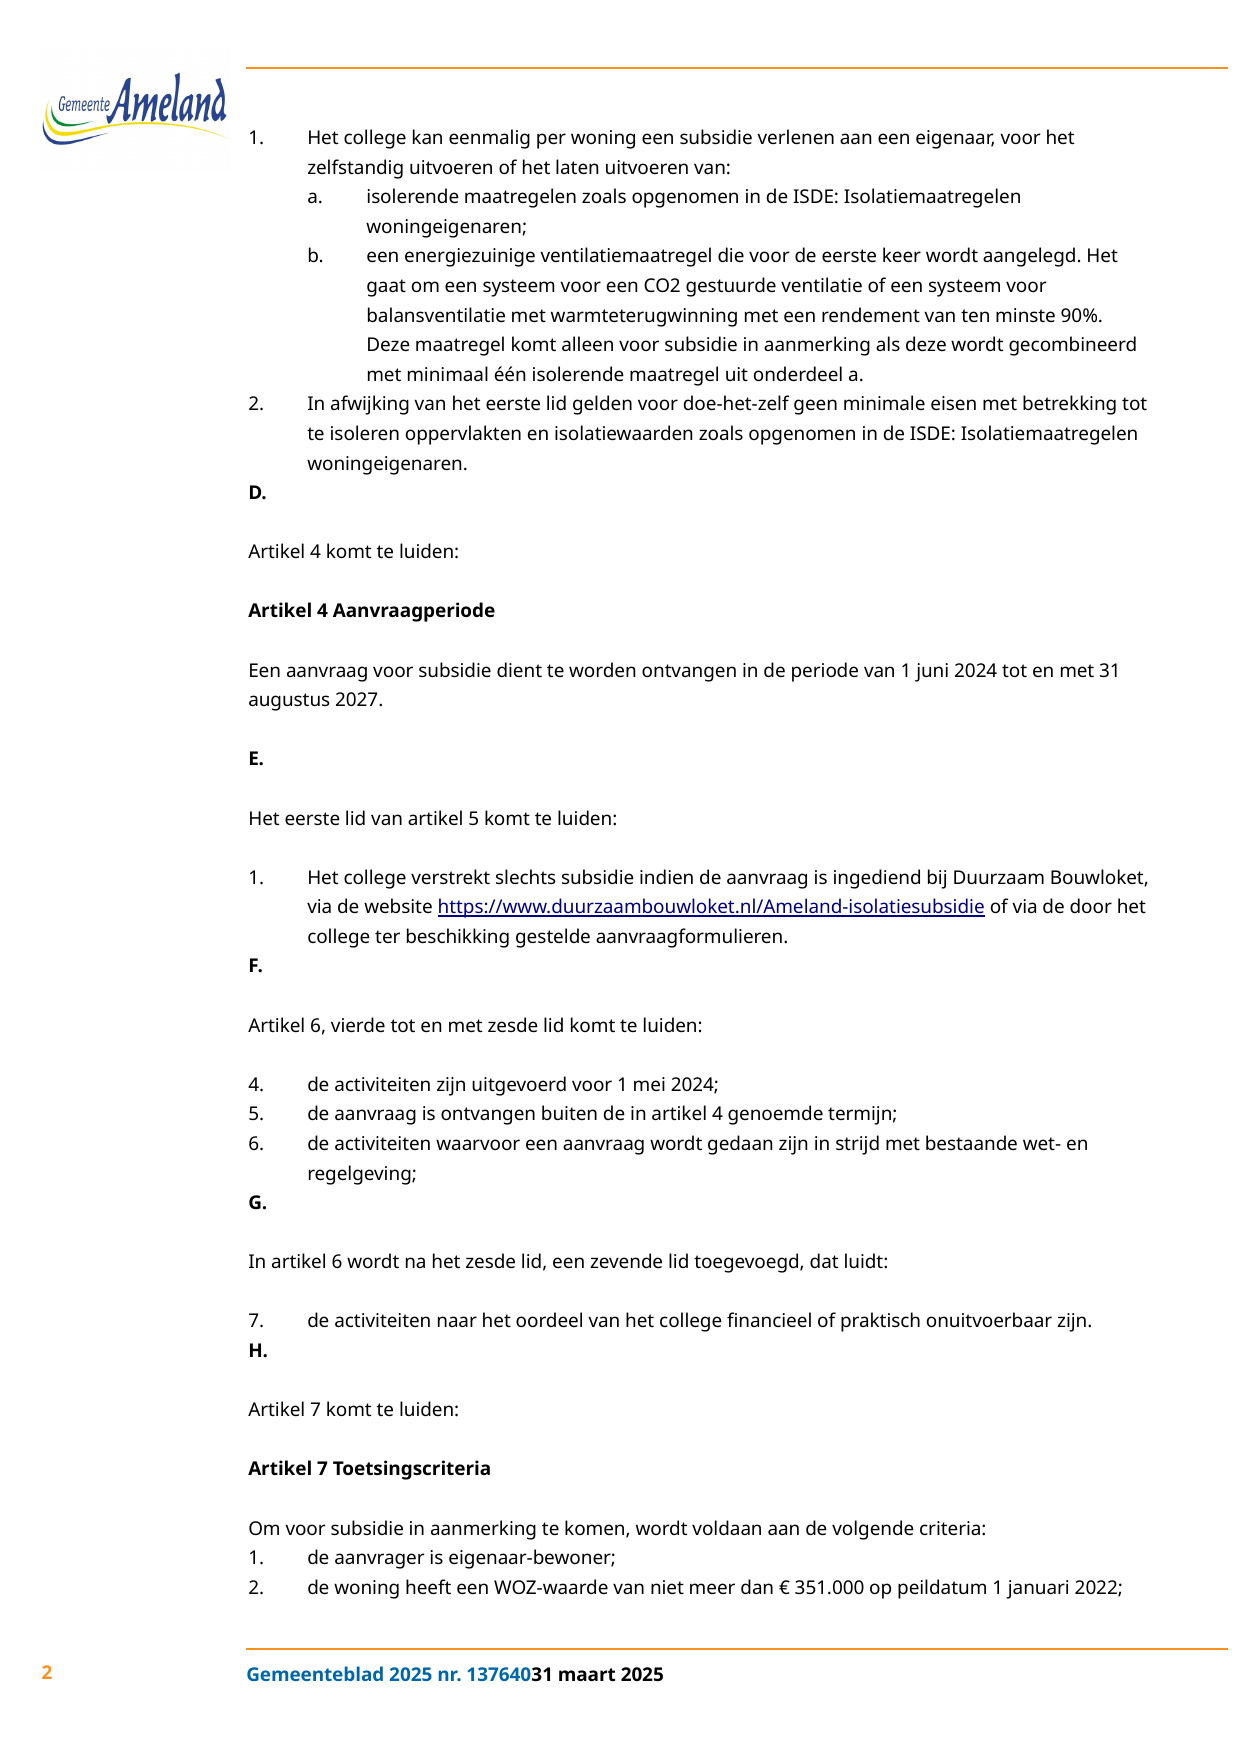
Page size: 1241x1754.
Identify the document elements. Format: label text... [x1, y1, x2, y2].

text H. [248, 1337, 1152, 1363]
list de aanvraag is ontvangen buiten de in artikel 4 genoemde termijn; [248, 1101, 1152, 1126]
list isolerende maatregelen zoals opgenomen in de ISDE: Isolatiemaatregelen woningeigenaren; [307, 183, 1152, 239]
list de activiteiten waarvoor een aanvraag wordt gedaan zijn in strijd met bestaande wet- en regelgeving; [248, 1130, 1152, 1186]
list de activiteiten naar het oordeel van het college financieel of praktisch onuitvoerbaar zijn. [248, 1308, 1152, 1333]
list de woning heeft een WOZ-waarde van niet meer dan € 351.000 op peildatum 1 januari 2022; [248, 1574, 1152, 1600]
text Een aanvraag voor subsidie dient te worden ontvangen in de periode van 1 juni 2024 tot en met 31 augustus 2027. [248, 657, 1152, 712]
picture [41, 47, 231, 172]
text In artikel 6 wordt na het zesde lid, een zevende lid toegevoegd, dat luidt: [248, 1248, 1152, 1274]
text Om voor subsidie in aanmerking te komen, wordt voldaan aan de volgende criteria: [248, 1515, 1152, 1541]
text Artikel 6, vierde tot en met zesde lid komt te luiden: [248, 1012, 1152, 1038]
text Artikel 7 Toetsingscriteria [248, 1456, 1152, 1481]
text Het eerste lid van artikel 5 komt te luiden: [248, 805, 1152, 831]
text Artikel 4 Aanvraagperiode [248, 598, 1152, 623]
text D. [248, 479, 1152, 505]
text Artikel 4 komt te luiden: [248, 538, 1152, 564]
text E. [248, 746, 1152, 771]
list de aanvrager is eigenaar-bewoner; [248, 1544, 1152, 1570]
list In afwijking van het eerste lid gelden voor doe-het-zelf geen minimale eisen met betrekking tot te isoleren oppervlakten en isolatiewaarden zoals opgenomen in de ISDE: Isolatiemaatregelen woningeigenaren. [248, 391, 1152, 476]
list een energiezuinige ventilatiemaatregel die voor de eerste keer wordt aangelegd. Het gaat om een systeem voor een CO2 gestuurde ventilatie of een systeem voor balansventilatie met warmteterugwinning met een rendement van ten minste 90%. Deze maatregel komt alleen voor subsidie in aanmerking als deze wordt gecombineerd met minimaal één isolerende maatregel uit onderdeel a. [307, 243, 1152, 387]
list Het college kan eenmalig per woning een subsidie verlenen aan een eigenaar, voor het zelfstandig uitvoeren of het laten uitvoeren van: [248, 124, 1152, 180]
text Artikel 7 komt te luiden: [248, 1396, 1152, 1422]
list Het college verstrekt slechts subsidie indien de aanvraag is ingediend bij Duurzaam Bouwloket, via de website https://www.duurzaambouwloket.nl/Ameland-isolatiesubsidie of via de door het college ter beschikking gestelde aanvraagformulieren. [248, 864, 1152, 949]
text F. [248, 953, 1152, 978]
text G. [248, 1189, 1152, 1215]
list de activiteiten zijn uitgevoerd voor 1 mei 2024; [248, 1071, 1152, 1097]
